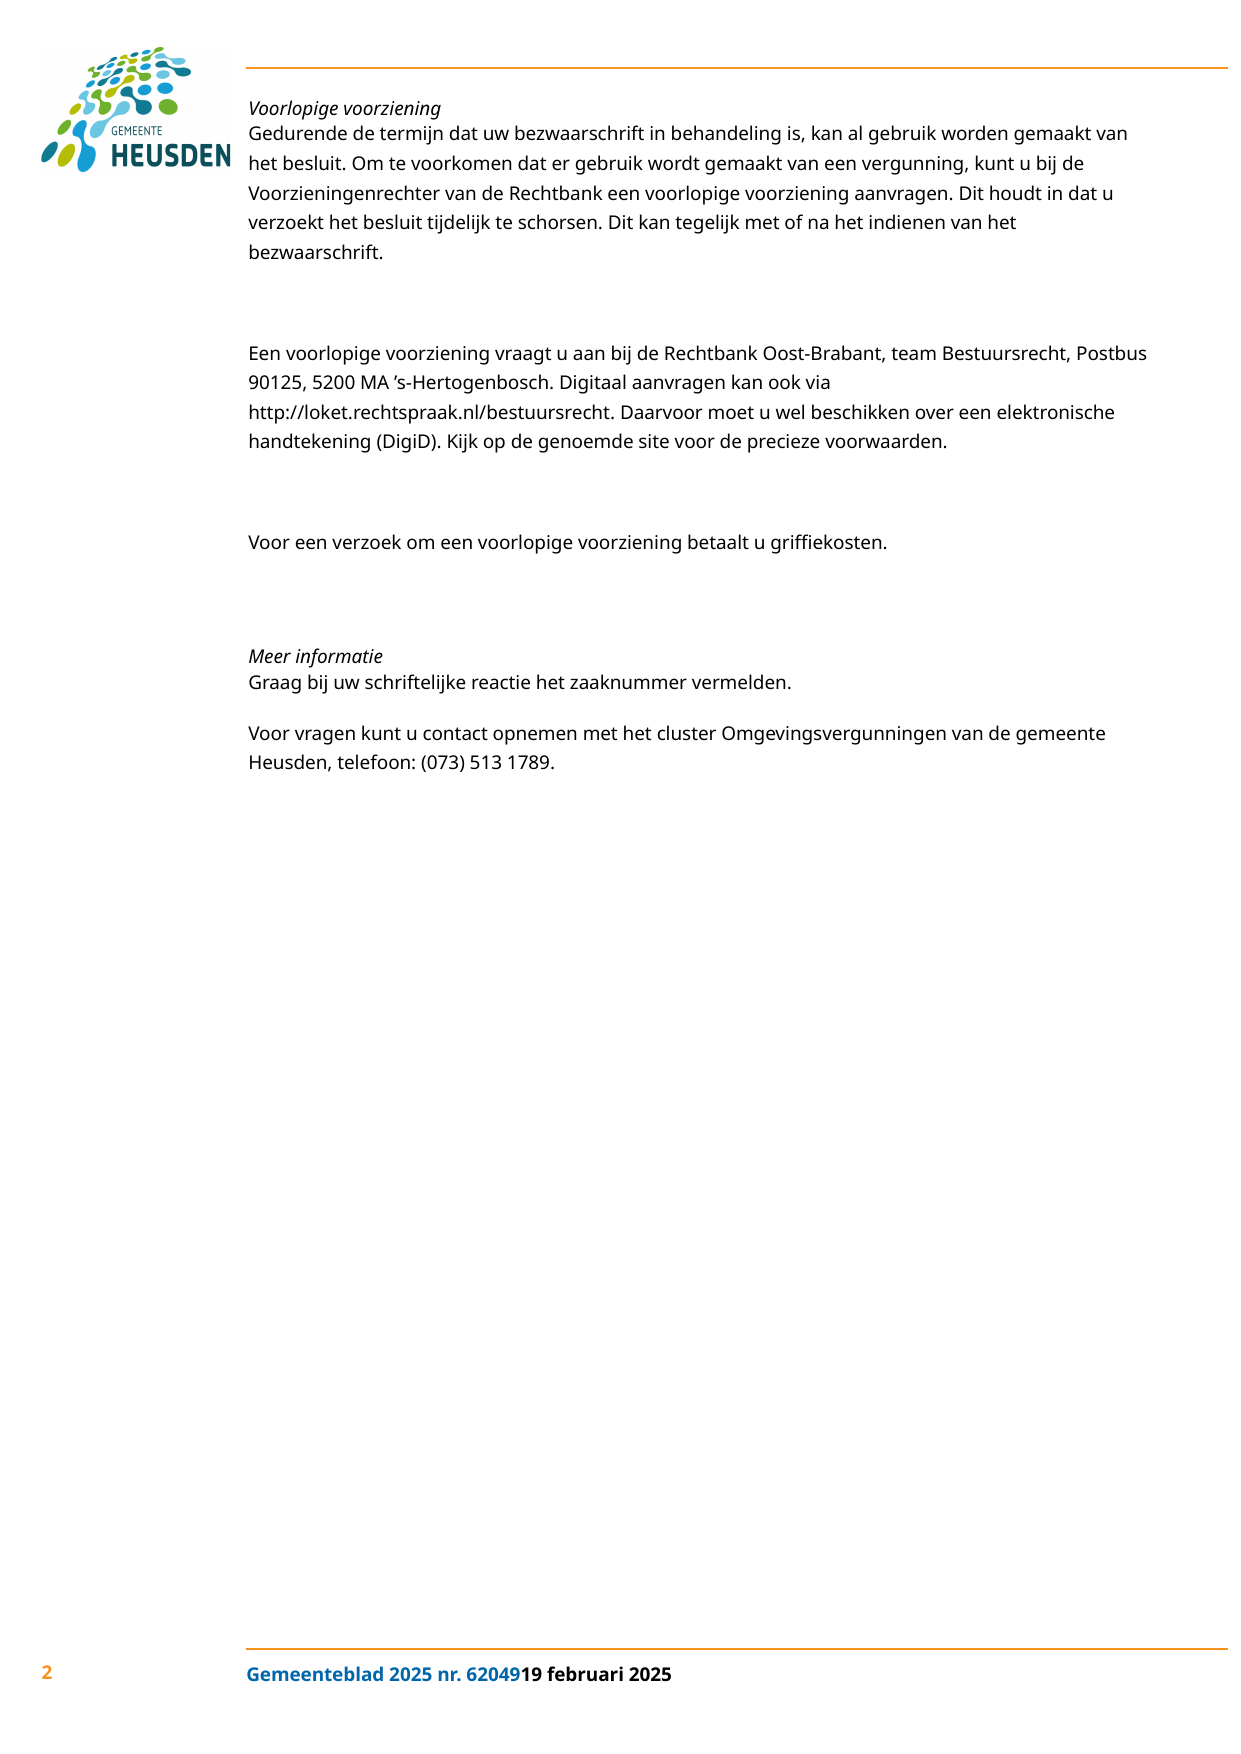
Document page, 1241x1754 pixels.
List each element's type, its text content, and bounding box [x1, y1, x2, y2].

text Meer informatie [248, 644, 1152, 669]
text Voor vragen kunt u contact opnemen met het cluster Omgevingsvergunningen van de gemeente Heusden, telefoon: (073) 513 1789. [248, 720, 1152, 775]
text Een voorlopige voorziening vraagt u aan bij de Rechtbank Oost-Brabant, team Bestuursrecht, Postbus 90125, 5200 MA ’s-Hertogenbosch. Digitaal aanvragen kan ook via http://loket.rechtspraak.nl/bestuursrecht. Daarvoor moet u wel beschikken over een elektronische handtekening (DigiD). Kijk op de genoemde site voor de precieze voorwaarden. [248, 340, 1152, 454]
text Graag bij uw schriftelijke reactie het zaaknummer vermelden. [248, 669, 1152, 695]
text Gedurende de termijn dat uw bezwaarschrift in behandeling is, kan al gebruik worden gemaakt van het besluit. Om te voorkomen dat er gebruik wordt gemaakt van een vergunning, kunt u bij de Voorzieningenrechter van de Rechtbank een voorlopige voorziening aanvragen. Dit houdt in dat u verzoekt het besluit tijdelijk te schorsen. Dit kan tegelijk met of na het indienen van het bezwaarschrift. [248, 121, 1152, 264]
text Voorlopige voorziening [248, 95, 1152, 121]
picture [41, 47, 231, 172]
text Voor een verzoek om een voorlopige voorziening betaalt u griffiekosten. [248, 529, 1152, 555]
